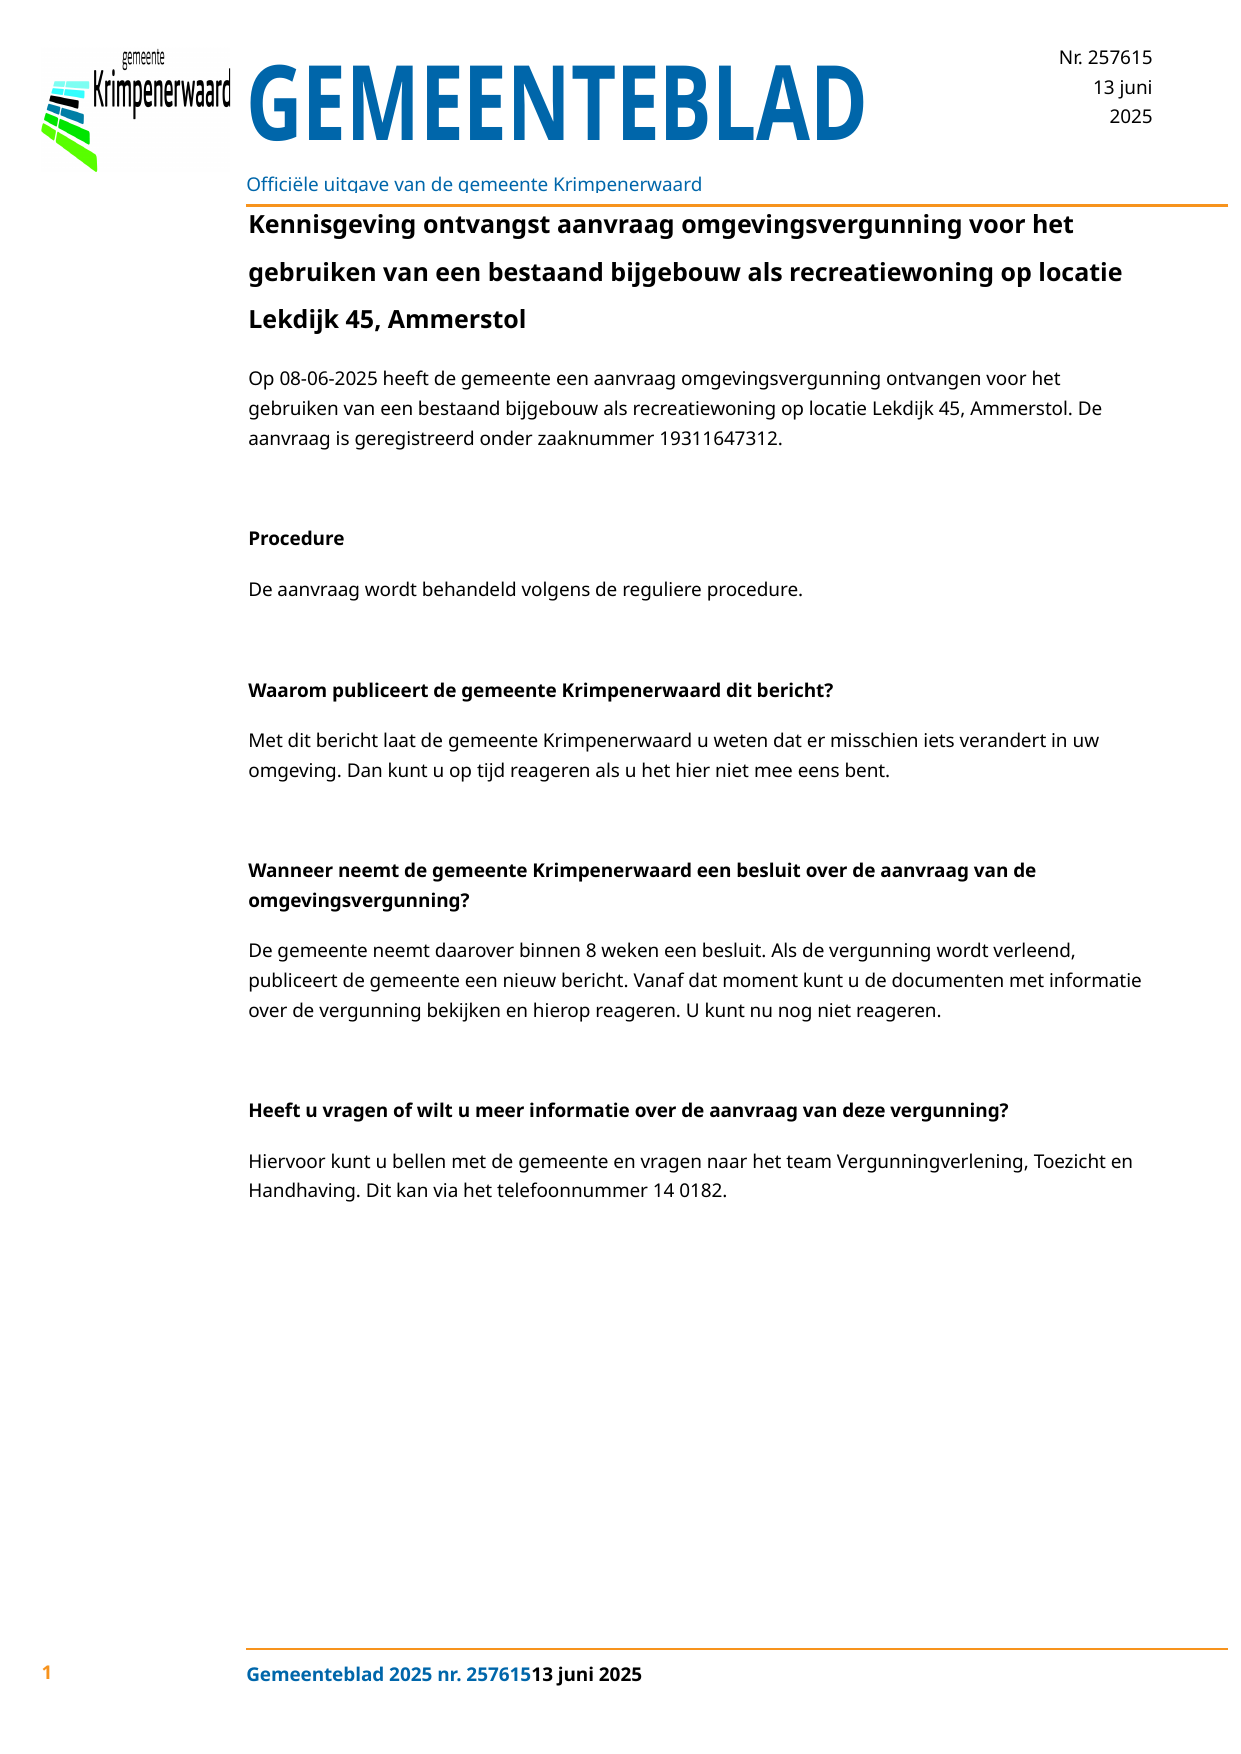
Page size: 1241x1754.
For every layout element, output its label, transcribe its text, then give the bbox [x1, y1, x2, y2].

text Waarom publiceert de gemeente Krimpenerwaard dit bericht? [248, 677, 1152, 702]
text Op 08-06-2025 heeft de gemeente een aanvraag omgevingsvergunning ontvangen voor het gebruiken van een bestaand bijgebouw als recreatiewoning op locatie Lekdijk 45, Ammerstol. De aanvraag is geregistreerd onder zaaknummer 19311647312. [248, 366, 1152, 450]
text Heeft u vragen of wilt u meer informatie over de aanvraag van deze vergunning? [248, 1098, 1152, 1123]
text Kennisgeving ontvangst aanvraag omgevingsvergunning voor het gebruiken van een bestaand bijgebouw als recreatiewoning op locatie Lekdijk 45, Ammerstol [248, 207, 1152, 336]
text Wanneer neemt de gemeente Krimpenerwaard een besluit over de aanvraag van de omgevingsvergunning? [248, 858, 1152, 913]
text Met dit bericht laat de gemeente Krimpenerwaard u weten dat er misschien iets verandert in uw omgeving. Dan kunt u op tijd reageren als u het hier niet mee eens bent. [248, 727, 1152, 782]
text Procedure [248, 526, 1152, 551]
text De gemeente neemt daarover binnen 8 weken een besluit. Als de vergunning wordt verleend, publiceert de gemeente een nieuw bericht. Vanaf dat moment kunt u de documenten met informatie over de vergunning bekijken en hierop reageren. U kunt nu nog niet reageren. [248, 938, 1152, 1022]
text Hiervoor kunt u bellen met de gemeente en vragen naar het team Vergunningverlening, Toezicht en Handhaving. Dit kan via het telefoonnummer 14 0182. [248, 1148, 1152, 1203]
text De aanvraag wordt behandeld volgens de reguliere procedure. [248, 576, 1152, 602]
picture [41, 47, 231, 172]
